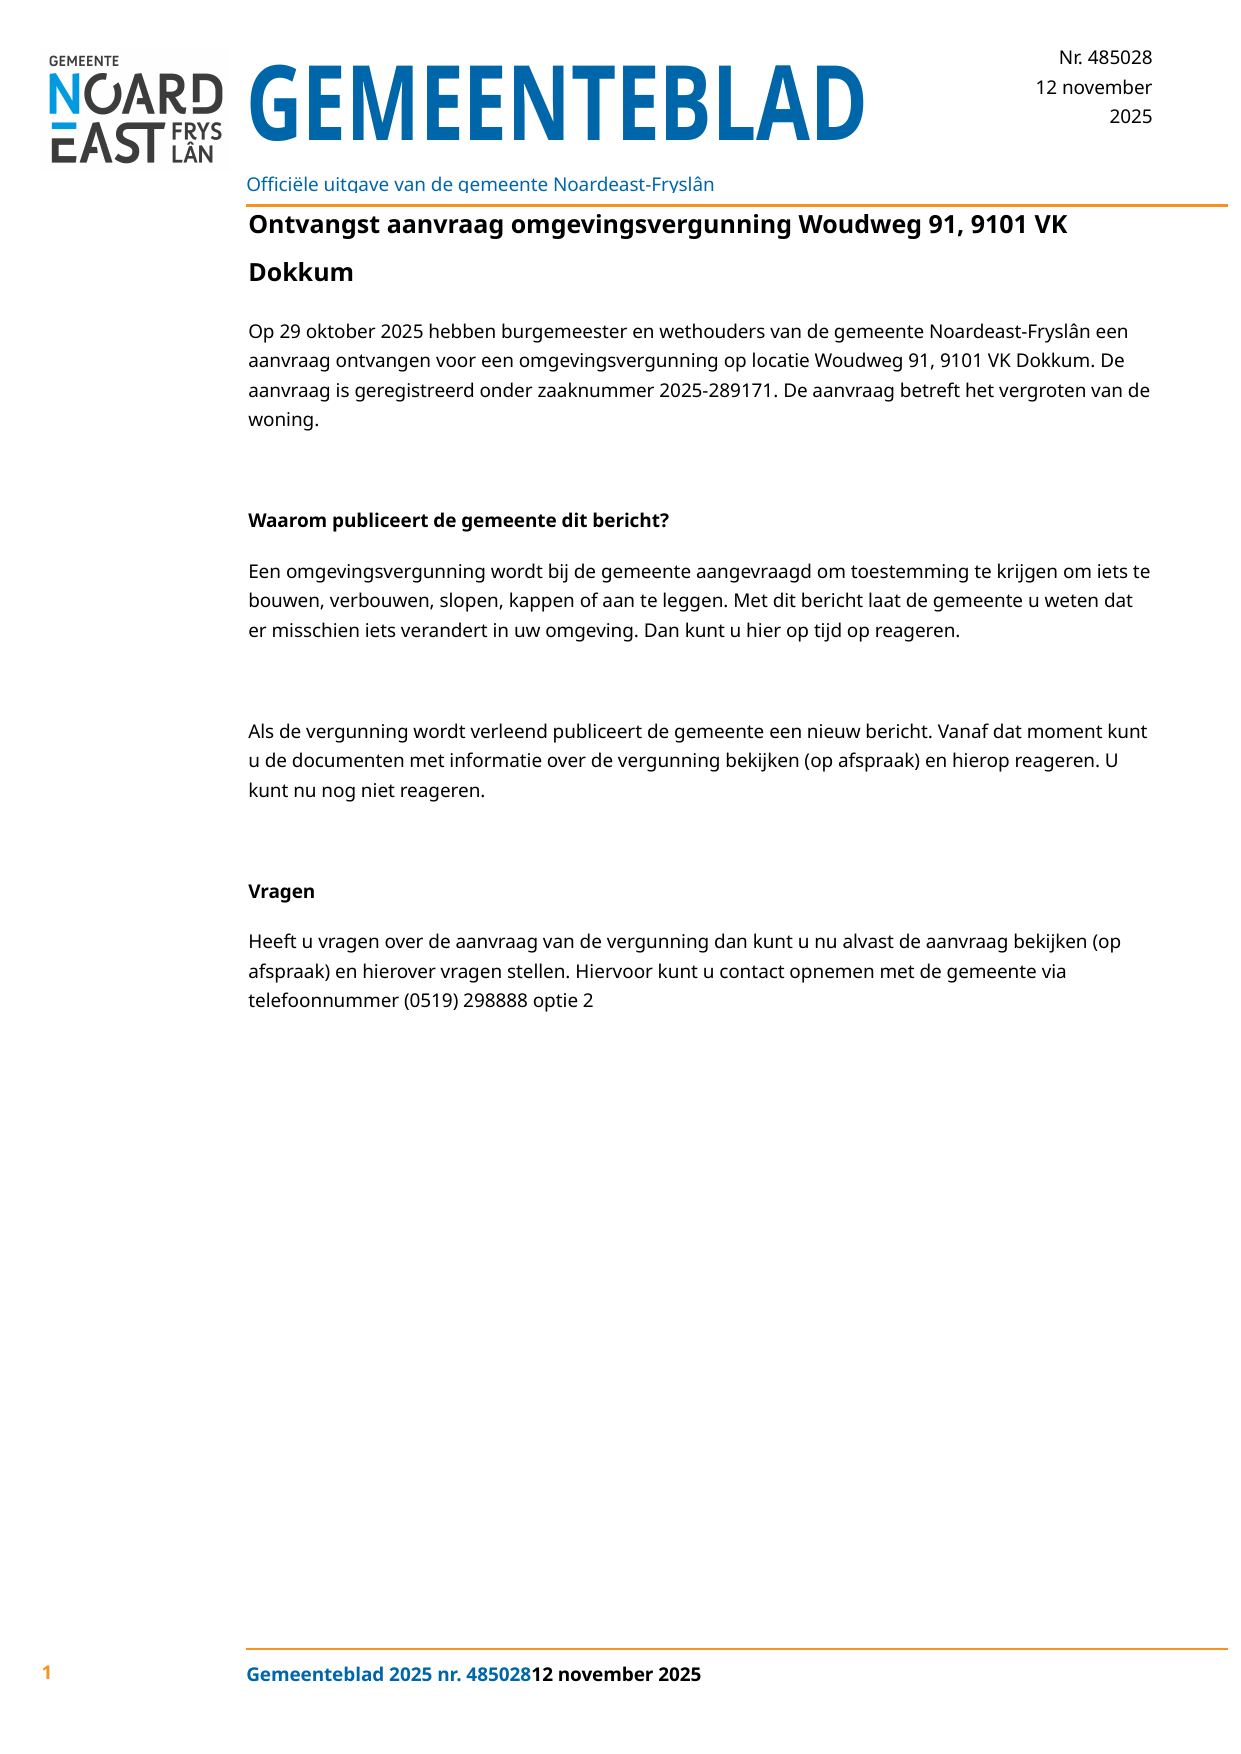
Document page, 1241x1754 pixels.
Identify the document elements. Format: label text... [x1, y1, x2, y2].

text Op 29 oktober 2025 hebben burgemeester en wethouders van de gemeente Noardeast-Fryslân een aanvraag ontvangen voor een omgevingsvergunning op locatie Woudweg 91, 9101 VK Dokkum. De aanvraag is geregistreerd onder zaaknummer 2025-289171. De aanvraag betreft het vergroten van de woning. [248, 318, 1152, 432]
text Waarom publiceert de gemeente dit bericht? [248, 507, 1152, 533]
text Vragen [248, 878, 1152, 904]
text Ontvangst aanvraag omgevingsvergunning Woudweg 91, 9101 VK Dokkum [248, 207, 1152, 288]
text Heeft u vragen over de aanvraag van de vergunning dan kunt u nu alvast de aanvraag bekijken (op afspraak) en hierover vragen stellen. Hiervoor kunt u contact opnemen met de gemeente via telefoonnummer (0519) 298888 optie 2 [248, 928, 1152, 1013]
picture [41, 47, 231, 172]
text Als de vergunning wordt verleend publiceert de gemeente een nieuw bericht. Vanaf dat moment kunt u de documenten met informatie over de vergunning bekijken (op afspraak) en hierop reageren. U kunt nu nog niet reageren. [248, 718, 1152, 803]
text Een omgevingsvergunning wordt bij de gemeente aangevraagd om toestemming te krijgen om iets te bouwen, verbouwen, slopen, kappen of aan te leggen. Met dit bericht laat de gemeente u weten dat er misschien iets verandert in uw omgeving. Dan kunt u hier op tijd op reageren. [248, 558, 1152, 643]
